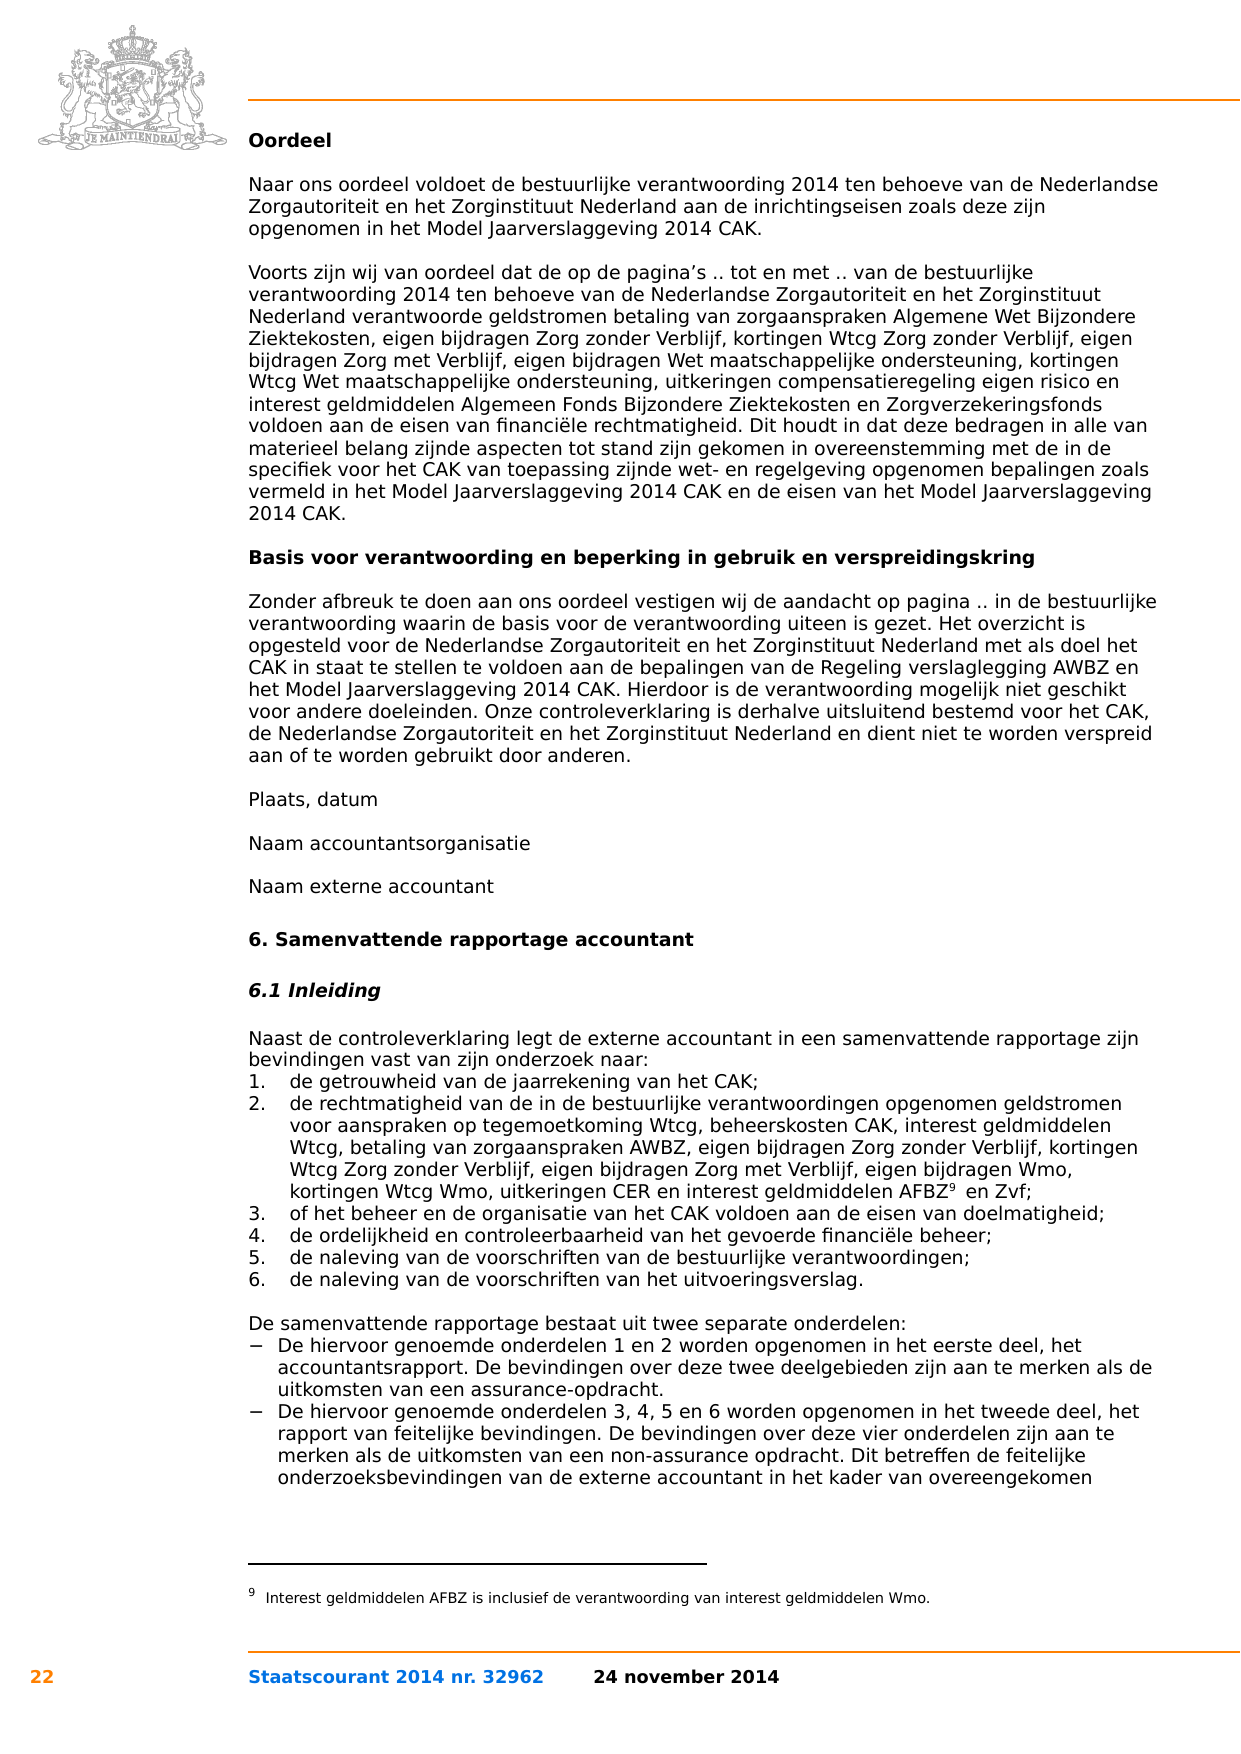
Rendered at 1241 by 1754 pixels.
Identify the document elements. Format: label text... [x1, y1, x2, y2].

text − De hiervoor genoemde onderdelen 3, 4, 5 en 6 worden opgenomen in het tweede deel, het rapport van feitelijke bevindingen. De bevindingen over deze vier onderdelen zijn aan te merken als de uitkomsten van een non-assurance opdracht. Dit betreffen de feitelijke onderzoeksbevindingen van de externe accountant in het kader van overeengekomen [248, 1401, 1163, 1489]
text Voorts zijn wij van oordeel dat de op de pagina’s .. tot en met .. van de bestuurlijke verantwoording 2014 ten behoeve van de Nederlandse Zorgautoriteit en het Zorginstituut Nederland verantwoorde geldstromen betaling van zorgaanspraken Algemene Wet Bijzondere Ziektekosten, eigen bijdragen Zorg zonder Verblijf, kortingen Wtcg Zorg zonder Verblijf, eigen bijdragen Zorg met Verblijf, eigen bijdragen Wet maatschappelijke ondersteuning, kortingen Wtcg Wet maatschappelijke ondersteuning, uitkeringen compensatieregeling eigen risico en interest geldmiddelen Algemeen Fonds Bijzondere Ziektekosten en Zorgverzekeringsfonds voldoen aan de eisen van financiële rechtmatigheid. Dit houdt in dat deze bedragen in alle van materieel belang zijnde aspecten tot stand zijn gekomen in overeenstemming met de in de specifiek voor het CAK van toepassing zijnde wet- en regelgeving opgenomen bepalingen zoals vermeld in het Model Jaarverslaggeving 2014 CAK en de eisen van het Model Jaarverslaggeving 2014 CAK. [248, 262, 1163, 525]
subtitle 6.1 Inleiding [248, 980, 1163, 1002]
subtitle 6. Samenvattende rapportage accountant [248, 928, 1163, 950]
text 4. de ordelijkheid en controleerbaarheid van het gevoerde financiële beheer; [248, 1225, 1163, 1247]
subtitle Oordeel [248, 130, 1163, 152]
text 3. of het beheer en de organisatie van het CAK voldoen aan de eisen van doelmatigheid; [248, 1203, 1163, 1225]
text Zonder afbreuk te doen aan ons oordeel vestigen wij de aandacht op pagina .. in de bestuurlijke verantwoording waarin de basis voor de verantwoording uiteen is gezet. Het overzicht is opgesteld voor de Nederlandse Zorgautoriteit en het Zorginstituut Nederland met als doel het CAK in staat te stellen te voldoen aan de bepalingen van de Regeling verslaglegging AWBZ en het Model Jaarverslaggeving 2014 CAK. Hierdoor is de verantwoording mogelijk niet geschikt voor andere doeleinden. Onze controleverklaring is derhalve uitsluitend bestemd voor het CAK, de Nederlandse Zorgautoriteit en het Zorginstituut Nederland en dient niet te worden verspreid aan of te worden gebruikt door anderen. [248, 591, 1163, 767]
text Naast de controleverklaring legt de externe accountant in een samenvattende rapportage zijn bevindingen vast van zijn onderzoek naar: [248, 1027, 1163, 1071]
text Naam accountantsorganisatie [248, 833, 1163, 854]
text 6. de naleving van de voorschriften van het uitvoeringsverslag. [248, 1269, 1163, 1291]
text 5. de naleving van de voorschriften van de bestuurlijke verantwoordingen; [248, 1247, 1163, 1269]
text De samenvattende rapportage bestaat uit twee separate onderdelen: [248, 1313, 1163, 1335]
text Plaats, datum [248, 789, 1163, 811]
subtitle Basis voor verantwoording en beperking in gebruik en verspreidingskring [248, 547, 1163, 569]
text Naam externe accountant [248, 876, 1163, 898]
text 1. de getrouwheid van de jaarrekening van het CAK; [248, 1071, 1163, 1093]
text 2. de rechtmatigheid van de in de bestuurlijke verantwoordingen opgenomen geldstromen voor aanspraken op tegemoetkoming Wtcg, beheerskosten CAK, interest geldmiddelen Wtcg, betaling van zorgaanspraken AWBZ, eigen bijdragen Zorg zonder Verblijf, kortingen Wtcg Zorg zonder Verblijf, eigen bijdragen Zorg met Verblijf, eigen bijdragen Wmo, kortingen Wtcg Wmo, uitkeringen CER en interest geldmiddelen AFBZ en Zvf; [248, 1093, 1163, 1203]
text Interest geldmiddelen AFBZ is inclusief de verantwoording van interest geldmiddelen Wmo. [248, 1586, 1163, 1608]
text − De hiervoor genoemde onderdelen 1 en 2 worden opgenomen in het eerste deel, het accountantsrapport. De bevindingen over deze twee deelgebieden zijn aan te merken als de uitkomsten van een assurance-opdracht. [248, 1335, 1163, 1401]
text Naar ons oordeel voldoet de bestuurlijke verantwoording 2014 ten behoeve van de Nederlandse Zorgautoriteit en het Zorginstituut Nederland aan de inrichtingseisen zoals deze zijn opgenomen in het Model Jaarverslaggeving 2014 CAK. [248, 174, 1163, 240]
picture [38, 25, 227, 150]
